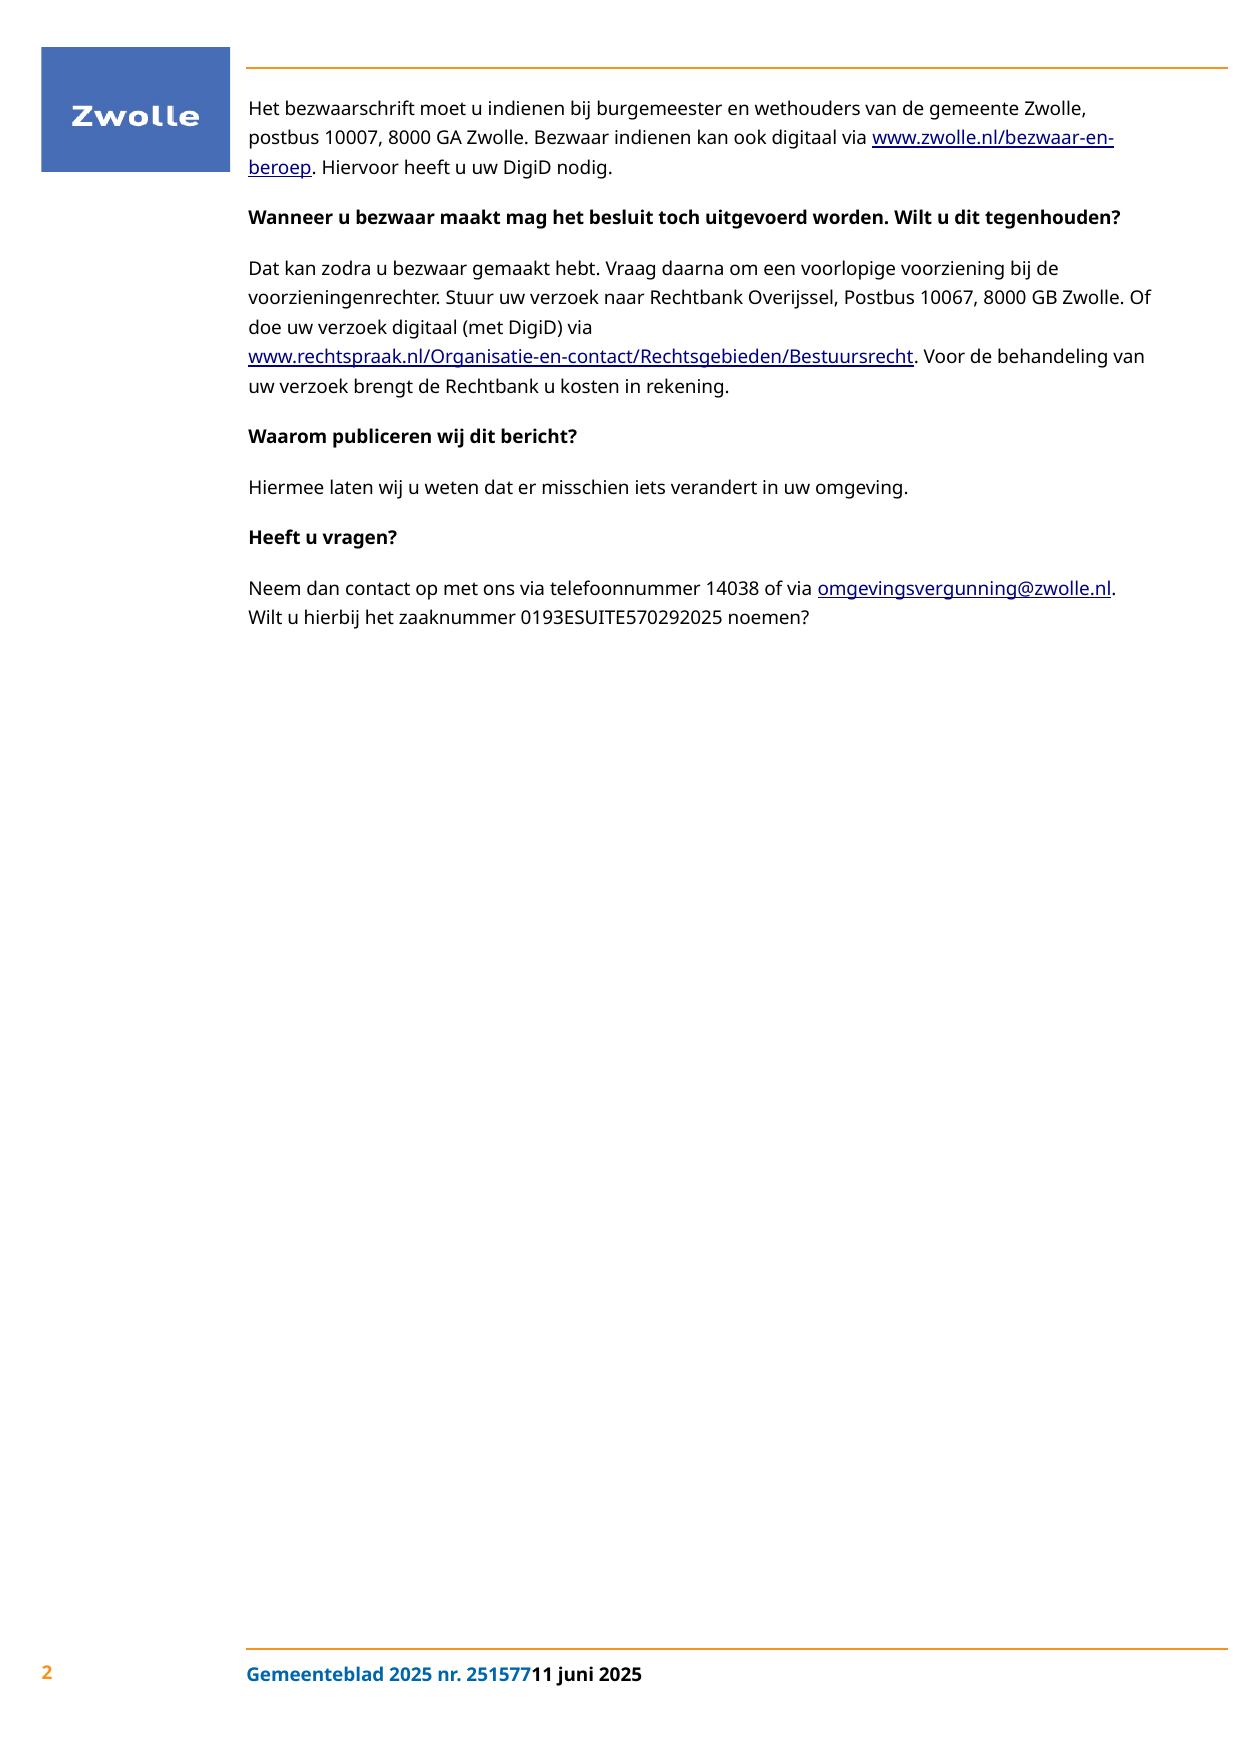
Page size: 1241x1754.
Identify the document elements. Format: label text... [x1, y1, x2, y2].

text Het bezwaarschrift moet u indienen bij burgemeester en wethouders van de gemeente Zwolle, postbus 10007, 8000 GA Zwolle. Bezwaar indienen kan ook digitaal via www.zwolle.nl/bezwaar-en-beroep. Hiervoor heeft u uw DigiD nodig. [248, 95, 1152, 180]
text Dat kan zodra u bezwaar gemaakt hebt. Vraag daarna om een voorlopige voorziening bij de voorzieningenrechter. Stuur uw verzoek naar Rechtbank Overijssel, Postbus 10067, 8000 GB Zwolle. Of doe uw verzoek digitaal (met DigiD) via www.rechtspraak.nl/Organisatie-en-contact/Rechtsgebieden/Bestuursrecht. Voor de behandeling van uw verzoek brengt de Rechtbank u kosten in rekening. [248, 255, 1152, 399]
text Waarom publiceren wij dit bericht? [248, 423, 1152, 449]
text Neem dan contact op met ons via telefoonnummer 14038 of via omgevingsvergunning@zwolle.nl. Wilt u hierbij het zaaknummer 0193ESUITE570292025 noemen? [248, 575, 1152, 630]
text Heeft u vragen? [248, 524, 1152, 550]
picture [41, 47, 231, 172]
text Hiermee laten wij u weten dat er misschien iets verandert in uw omgeving. [248, 474, 1152, 500]
text Wanneer u bezwaar maakt mag het besluit toch uitgevoerd worden. Wilt u dit tegenhouden? [248, 204, 1152, 230]
